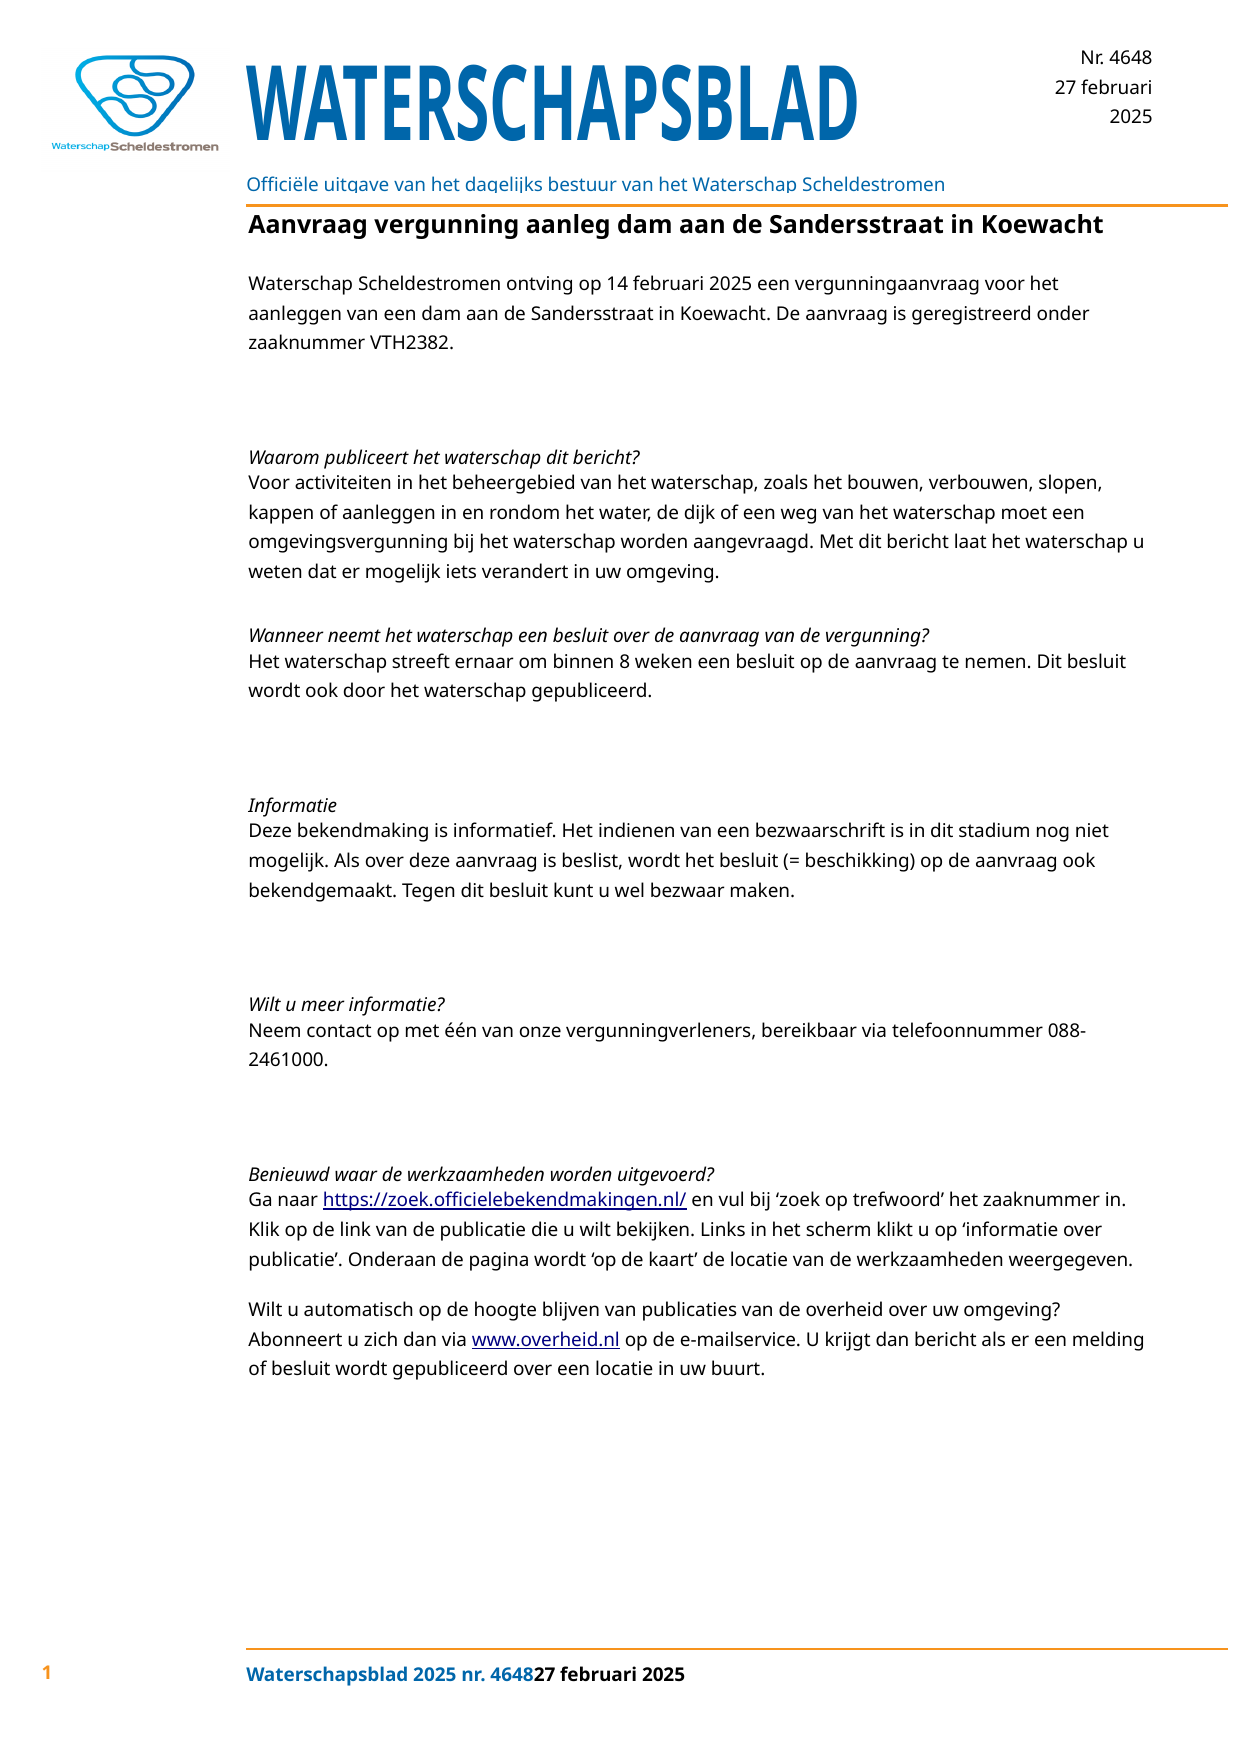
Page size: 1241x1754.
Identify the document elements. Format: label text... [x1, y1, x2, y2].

picture [41, 47, 231, 172]
text Voor activiteiten in het beheergebied van het waterschap, zoals het bouwen, verbouwen, slopen, kappen of aanleggen in en rondom het water, de dijk of een weg van het waterschap moet een omgevingsvergunning bij het waterschap worden aangevraagd. Met dit bericht laat het waterschap u weten dat er mogelijk iets verandert in uw omgeving. [248, 469, 1152, 584]
text Wanneer neemt het waterschap een besluit over de aanvraag van de vergunning? [248, 622, 1152, 648]
text Wilt u automatisch op de hoogte blijven van publicaties van de overheid over uw omgeving? Abonneert u zich dan via www.overheid.nl op de e-mailservice. U krijgt dan bericht als er een melding of besluit wordt gepubliceerd over een locatie in uw buurt. [248, 1296, 1152, 1381]
text Wilt u meer informatie? [248, 991, 1152, 1017]
text Aanvraag vergunning aanleg dam aan de Sandersstraat in Koewacht [248, 207, 1152, 241]
text Informatie [248, 792, 1152, 818]
text Het waterschap streeft ernaar om binnen 8 weken een besluit op de aanvraag te nemen. Dit besluit wordt ook door het waterschap gepubliceerd. [248, 648, 1152, 703]
text Benieuwd waar de werkzaamheden worden uitgevoerd? [248, 1161, 1152, 1187]
text Neem contact op met één van onze vergunningverleners, bereikbaar via telefoonnummer 088-2461000. [248, 1017, 1152, 1072]
text Waterschap Scheldestromen ontving op 14 februari 2025 een vergunningaanvraag voor het aanleggen van een dam aan de Sandersstraat in Koewacht. De aanvraag is geregistreerd onder zaaknummer VTH2382. [248, 270, 1152, 355]
text Deze bekendmaking is informatief. Het indienen van een bezwaarschrift is in dit stadium nog niet mogelijk. Als over deze aanvraag is beslist, wordt het besluit (= beschikking) op de aanvraag ook bekendgemaakt. Tegen dit besluit kunt u wel bezwaar maken. [248, 818, 1152, 903]
text Waarom publiceert het waterschap dit bericht? [248, 444, 1152, 469]
text Ga naar https://zoek.officielebekendmakingen.nl/ en vul bij ‘zoek op trefwoord’ het zaaknummer in. Klik op de link van de publicatie die u wilt bekijken. Links in het scherm klikt u op ‘informatie over publicatie’. Onderaan de pagina wordt ‘op de kaart’ de locatie van de werkzaamheden weergegeven. [248, 1187, 1152, 1272]
